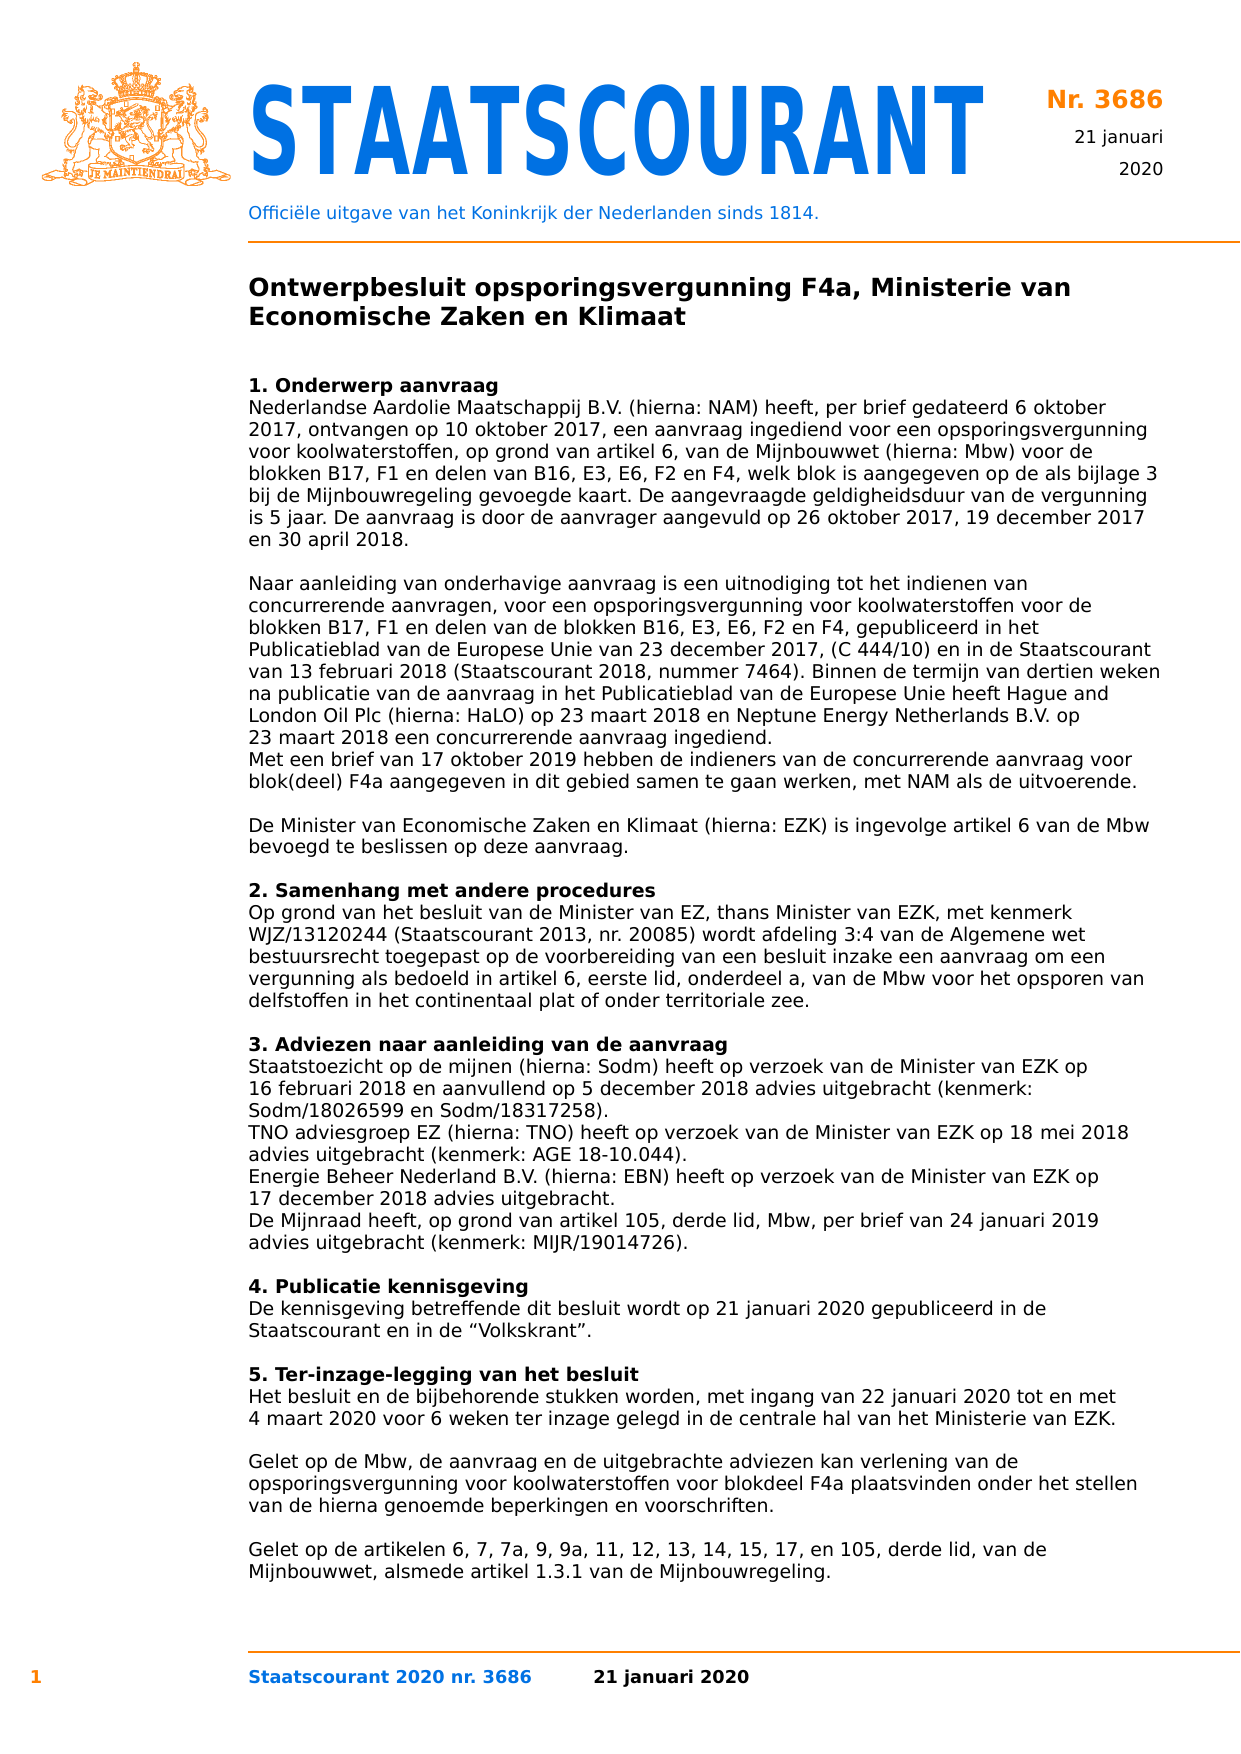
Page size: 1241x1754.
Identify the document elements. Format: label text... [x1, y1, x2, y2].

text De kennisgeving betreffende dit besluit wordt op 21 januari 2020 gepubliceerd in de Staatscourant en in de “Volkskrant”. [248, 1298, 1163, 1342]
text TNO adviesgroep EZ (hierna: TNO) heeft op verzoek van de Minister van EZK op 18 mei 2018 advies uitgebracht (kenmerk: AGE 18-10.044). [248, 1122, 1163, 1166]
text Nederlandse Aardolie Maatschappij B.V. (hierna: NAM) heeft, per brief gedateerd 6 oktober 2017, ontvangen op 10 oktober 2017, een aanvraag ingediend voor een opsporingsvergunning voor koolwaterstoffen, op grond van artikel 6, van de Mijnbouwwet (hierna: Mbw) voor de blokken B17, F1 en delen van B16, E3, E6, F2 en F4, welk blok is aangegeven op de als bijlage 3 bij de Mijnbouwregeling gevoegde kaart. De aangevraagde geldigheidsduur van de vergunning is 5 jaar. De aanvraag is door de aanvrager aangevuld op 26 oktober 2017, 19 december 2017 en 30 april 2018. [248, 397, 1163, 551]
text Gelet op de Mbw, de aanvraag en de uitgebrachte adviezen kan verlening van de opsporingsvergunning voor koolwaterstoffen voor blokdeel F4a plaatsvinden onder het stellen van de hierna genoemde beperkingen en voorschriften. [248, 1451, 1163, 1517]
text 4. Publicatie kennisgeving [248, 1276, 1163, 1298]
text Gelet op de artikelen 6, 7, 7a, 9, 9a, 11, 12, 13, 14, 15, 17, en 105, derde lid, van de Mijnbouwwet, alsmede artikel 1.3.1 van de Mijnbouwregeling. [248, 1539, 1163, 1583]
table_header STAATSCOURANT [248, 62, 998, 203]
subtitle Ontwerpbesluit opsporingsvergunning F4a, Ministerie van Economische Zaken en Klimaat [248, 273, 1163, 331]
text Met een brief van 17 oktober 2019 hebben de indieners van de concurrerende aanvraag voor blok(deel) F4a aangegeven in dit gebied samen te gaan werken, met NAM als de uitvoerende. [248, 749, 1163, 793]
text De Minister van Economische Zaken en Klimaat (hierna: EZK) is ingevolge artikel 6 van de Mbw bevoegd te beslissen op deze aanvraag. [248, 814, 1163, 858]
text Het besluit en de bijbehorende stukken worden, met ingang van 22 januari 2020 tot en met 4 maart 2020 voor 6 weken ter inzage gelegd in de centrale hal van het Ministerie van EZK. [248, 1386, 1163, 1429]
table_header [25, 62, 248, 241]
table_cell 2020 [998, 153, 1240, 203]
table_header Nr. 3686 [998, 62, 1240, 121]
table_cell 21 januari [998, 121, 1240, 153]
text 5. Ter-inzage-legging van het besluit [248, 1363, 1163, 1386]
table_cell Officiële uitgave van het Koninkrijk der Nederlanden sinds 1814. [248, 203, 1240, 241]
text 1. Onderwerp aanvraag [248, 375, 1163, 397]
text Naar aanleiding van onderhavige aanvraag is een uitnodiging tot het indienen van concurrerende aanvragen, voor een opsporingsvergunning voor koolwaterstoffen voor de blokken B17, F1 en delen van de blokken B16, E3, E6, F2 en F4, gepubliceerd in het Publicatieblad van de Europese Unie van 23 december 2017, (C 444/10) en in de Staatscourant van 13 februari 2018 (Staatscourant 2018, nummer 7464). Binnen de termijn van dertien weken na publicatie van de aanvraag in het Publicatieblad van de Europese Unie heeft Hague and London Oil Plc (hierna: HaLO) op 23 maart 2018 en Neptune Energy Netherlands B.V. op 23 maart 2018 een concurrerende aanvraag ingediend. [248, 573, 1163, 749]
picture [41, 62, 231, 186]
text Staatstoezicht op de mijnen (hierna: Sodm) heeft op verzoek van de Minister van EZK op 16 februari 2018 en aanvullend op 5 december 2018 advies uitgebracht (kenmerk: Sodm/18026599 en Sodm/18317258). [248, 1056, 1163, 1122]
text 3. Adviezen naar aanleiding van de aanvraag [248, 1034, 1163, 1056]
text Energie Beheer Nederland B.V. (hierna: EBN) heeft op verzoek van de Minister van EZK op 17 december 2018 advies uitgebracht. [248, 1166, 1163, 1210]
text Op grond van het besluit van de Minister van EZ, thans Minister van EZK, met kenmerk WJZ/13120244 (Staatscourant 2013, nr. 20085) wordt afdeling 3:4 van de Algemene wet bestuursrecht toegepast op de voorbereiding van een besluit inzake een aanvraag om een vergunning als bedoeld in artikel 6, eerste lid, onderdeel a, van de Mbw voor het opsporen van delfstoffen in het continentaal plat of onder territoriale zee. [248, 902, 1163, 1012]
text 2. Samenhang met andere procedures [248, 880, 1163, 902]
text De Mijnraad heeft, op grond van artikel 105, derde lid, Mbw, per brief van 24 januari 2019 advies uitgebracht (kenmerk: MIJR/19014726). [248, 1210, 1163, 1254]
